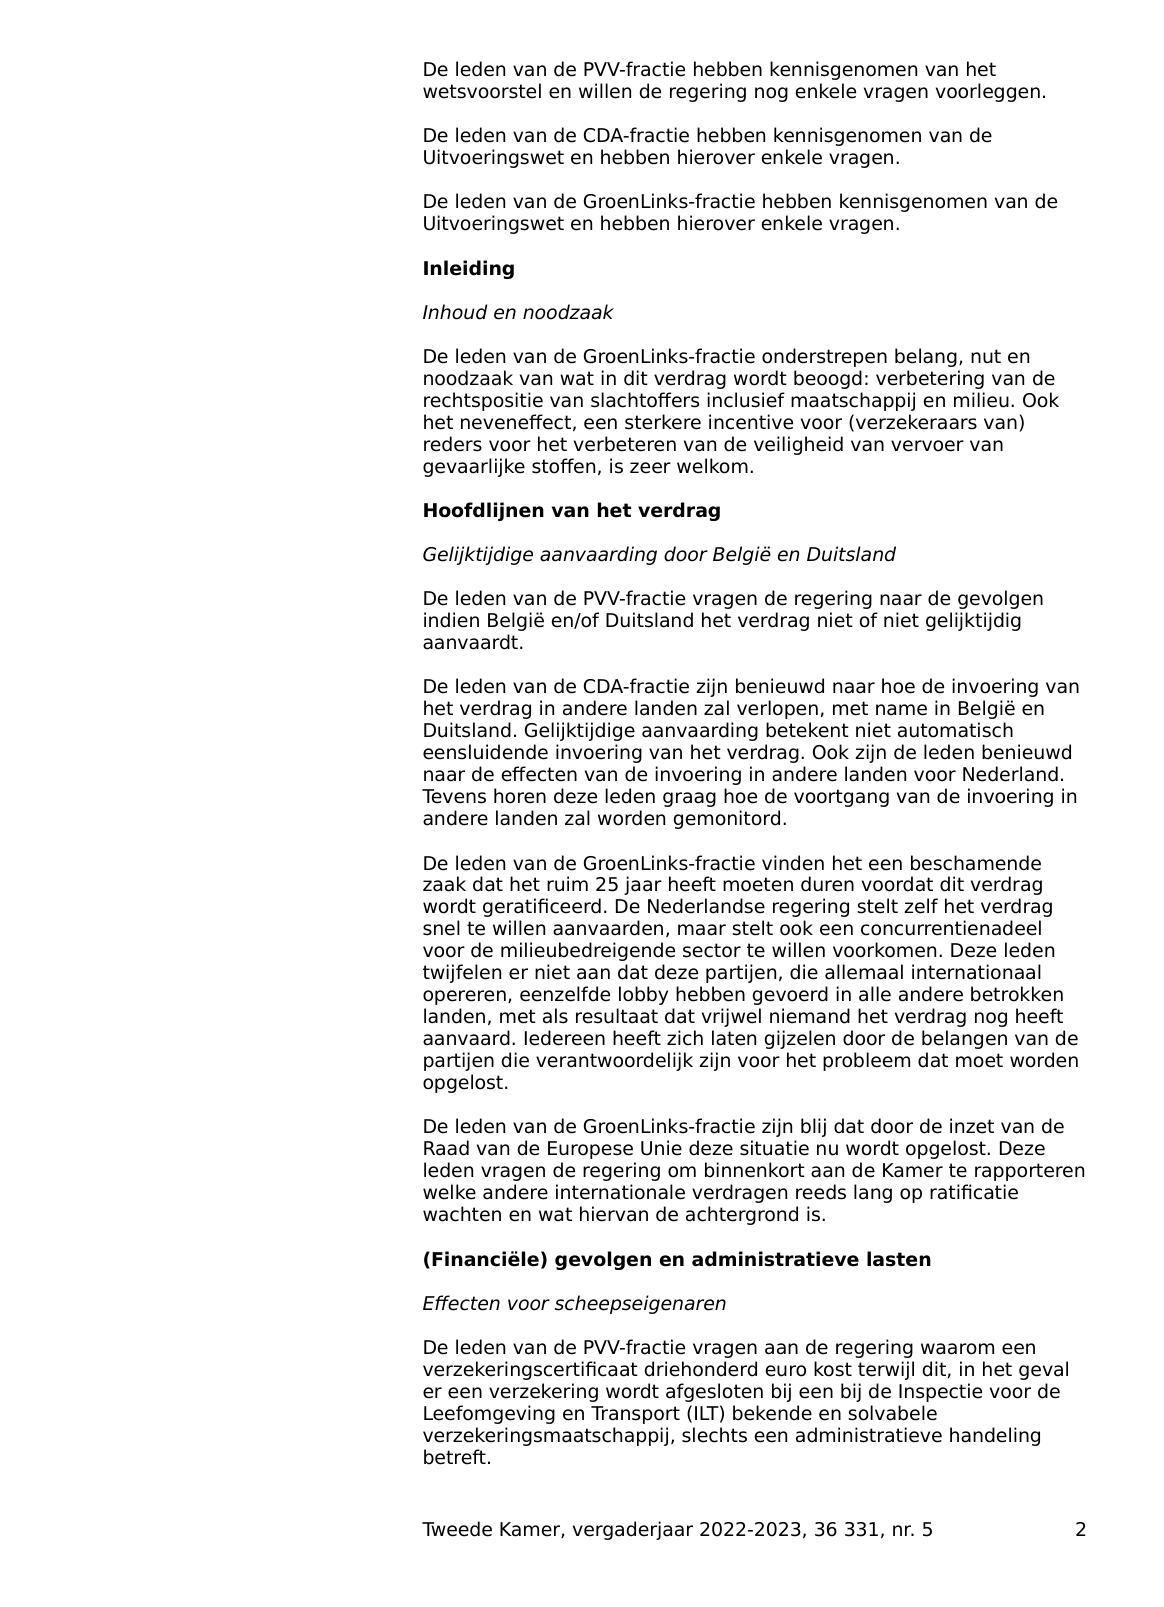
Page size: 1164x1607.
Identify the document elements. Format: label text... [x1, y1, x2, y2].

text De leden van de CDA-fractie hebben kennisgenomen van de Uitvoeringswet en hebben hierover enkele vragen. [422, 125, 1087, 169]
text De leden van de CDA-fractie zijn benieuwd naar hoe de invoering van het verdrag in andere landen zal verlopen, met name in België en Duitsland. Gelijktijdige aanvaarding betekent niet automatisch eensluidende invoering van het verdrag. Ook zijn de leden benieuwd naar de effecten van de invoering in andere landen voor Nederland. Tevens horen deze leden graag hoe de voortgang van de invoering in andere landen zal worden gemonitord. [422, 676, 1087, 830]
text De leden van de GroenLinks-fractie vinden het een beschamende zaak dat het ruim 25 jaar heeft moeten duren voordat dit verdrag wordt geratificeerd. De Nederlandse regering stelt zelf het verdrag snel te willen aanvaarden, maar stelt ook een concurrentienadeel voor de milieubedreigende sector te willen voorkomen. Deze leden twijfelen er niet aan dat deze partijen, die allemaal internationaal opereren, eenzelfde lobby hebben gevoerd in alle andere betrokken landen, met als resultaat dat vrijwel niemand het verdrag nog heeft aanvaard. Iedereen heeft zich laten gijzelen door de belangen van de partijen die verantwoordelijk zijn voor het probleem dat moet worden opgelost. [422, 852, 1087, 1094]
subtitle Inleiding [422, 257, 1087, 279]
text De leden van de GroenLinks-fractie hebben kennisgenomen van de Uitvoeringswet en hebben hierover enkele vragen. [422, 191, 1087, 235]
text De leden van de PVV-fractie vragen de regering naar de gevolgen indien België en/of Duitsland het verdrag niet of niet gelijktijdig aanvaardt. [422, 588, 1087, 654]
text De leden van de PVV-fractie hebben kennisgenomen van het wetsvoorstel en willen de regering nog enkele vragen voorleggen. [422, 59, 1087, 103]
text De leden van de GroenLinks-fractie zijn blij dat door de inzet van de Raad van de Europese Unie deze situatie nu wordt opgelost. Deze leden vragen de regering om binnenkort aan de Kamer te rapporteren welke andere internationale verdragen reeds lang op ratificatie wachten en wat hiervan de achtergrond is. [422, 1116, 1087, 1226]
subtitle Gelijktijdige aanvaarding door België en Duitsland [422, 544, 1087, 566]
subtitle Hoofdlijnen van het verdrag [422, 500, 1087, 522]
subtitle Effecten voor scheepseigenaren [422, 1293, 1087, 1314]
subtitle Inhoud en noodzaak [422, 302, 1087, 324]
subtitle (Financiële) gevolgen en administratieve lasten [422, 1248, 1087, 1270]
text De leden van de PVV-fractie vragen aan de regering waarom een verzekeringscertificaat driehonderd euro kost terwijl dit, in het geval er een verzekering wordt afgesloten bij een bij de Inspectie voor de Leefomgeving en Transport (ILT) bekende en solvabele verzekeringsmaatschappij, slechts een administratieve handeling betreft. [422, 1337, 1087, 1469]
text De leden van de GroenLinks-fractie onderstrepen belang, nut en noodzaak van wat in dit verdrag wordt beoogd: verbetering van de rechtspositie van slachtoffers inclusief maatschappij en milieu. Ook het neveneffect, een sterkere incentive voor (verzekeraars van) reders voor het verbeteren van de veiligheid van vervoer van gevaarlijke stoffen, is zeer welkom. [422, 346, 1087, 478]
